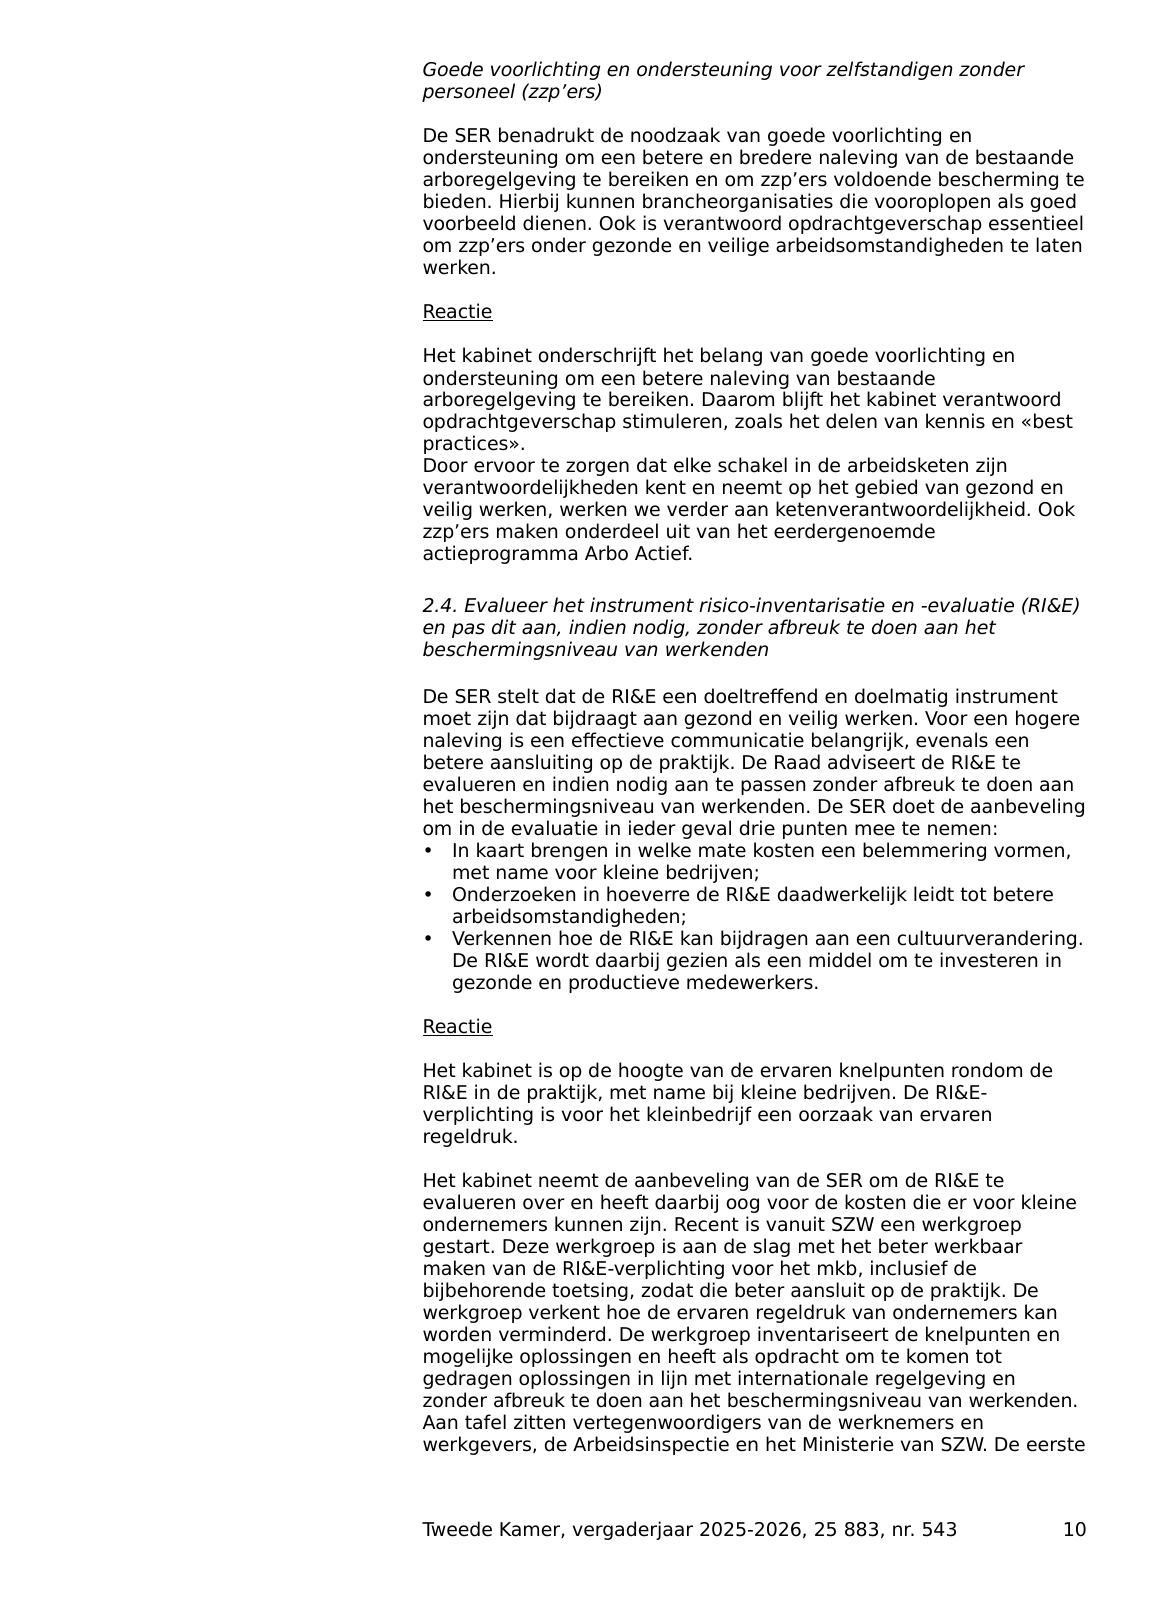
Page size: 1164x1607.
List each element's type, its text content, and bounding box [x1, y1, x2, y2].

text • Verkennen hoe de RI&E kan bijdragen aan een cultuurverandering. De RI&E wordt daarbij gezien als een middel om te investeren in gezonde en productieve medewerkers. [422, 928, 1087, 994]
text De SER benadrukt de noodzaak van goede voorlichting en ondersteuning om een betere en bredere naleving van de bestaande arboregelgeving te bereiken en om zzp’ers voldoende bescherming te bieden. Hierbij kunnen brancheorganisaties die vooroplopen als goed voorbeeld dienen. Ook is verantwoord opdrachtgeverschap essentieel om zzp’ers onder gezonde en veilige arbeidsomstandigheden te laten werken. [422, 125, 1087, 279]
text De SER stelt dat de RI&E een doeltreffend en doelmatig instrument moet zijn dat bijdraagt aan gezond en veilig werken. Voor een hogere naleving is een effectieve communicatie belangrijk, evenals een betere aansluiting op de praktijk. De Raad adviseert de RI&E te evalueren en indien nodig aan te passen zonder afbreuk te doen aan het beschermingsniveau van werkenden. De SER doet de aanbeveling om in de evaluatie in ieder geval drie punten mee te nemen: [422, 686, 1087, 840]
text Het kabinet is op de hoogte van de ervaren knelpunten rondom de RI&E in de praktijk, met name bij kleine bedrijven. De RI&E-verplichting is voor het kleinbedrijf een oorzaak van ervaren regeldruk. [422, 1060, 1087, 1148]
subtitle Reactie [422, 1016, 1087, 1038]
subtitle Reactie [422, 301, 1087, 323]
subtitle Goede voorlichting en ondersteuning voor zelfstandigen zonder personeel (zzp’ers) [422, 59, 1087, 103]
text Het kabinet onderschrijft het belang van goede voorlichting en ondersteuning om een betere naleving van bestaande arboregelgeving te bereiken. Daarom blijft het kabinet verantwoord opdrachtgeverschap stimuleren, zoals het delen van kennis en «best practices». [422, 345, 1087, 455]
text Het kabinet neemt de aanbeveling van de SER om de RI&E te evalueren over en heeft daarbij oog voor de kosten die er voor kleine ondernemers kunnen zijn. Recent is vanuit SZW een werkgroep gestart. Deze werkgroep is aan de slag met het beter werkbaar maken van de RI&E-verplichting voor het mkb, inclusief de bijbehorende toetsing, zodat die beter aansluit op de praktijk. De werkgroep verkent hoe de ervaren regeldruk van ondernemers kan worden verminderd. De werkgroep inventariseert de knelpunten en mogelijke oplossingen en heeft als opdracht om te komen tot gedragen oplossingen in lijn met internationale regelgeving en zonder afbreuk te doen aan het beschermingsniveau van werkenden. Aan tafel zitten vertegenwoordigers van de werknemers en werkgevers, de Arbeidsinspectie en het Ministerie van SZW. De eerste [422, 1170, 1087, 1456]
text • In kaart brengen in welke mate kosten een belemmering vormen, met name voor kleine bedrijven; [422, 840, 1087, 884]
text Door ervoor te zorgen dat elke schakel in de arbeidsketen zijn verantwoordelijkheden kent en neemt op het gebied van gezond en veilig werken, werken we verder aan ketenverantwoordelijkheid. Ook zzp’ers maken onderdeel uit van het eerdergenoemde actieprogramma Arbo Actief. [422, 455, 1087, 565]
subtitle 2.4. Evalueer het instrument risico-inventarisatie en -evaluatie (RI&E) en pas dit aan, indien nodig, zonder afbreuk te doen aan het beschermingsniveau van werkenden [422, 595, 1087, 661]
text • Onderzoeken in hoeverre de RI&E daadwerkelijk leidt tot betere arbeidsomstandigheden; [422, 884, 1087, 928]
